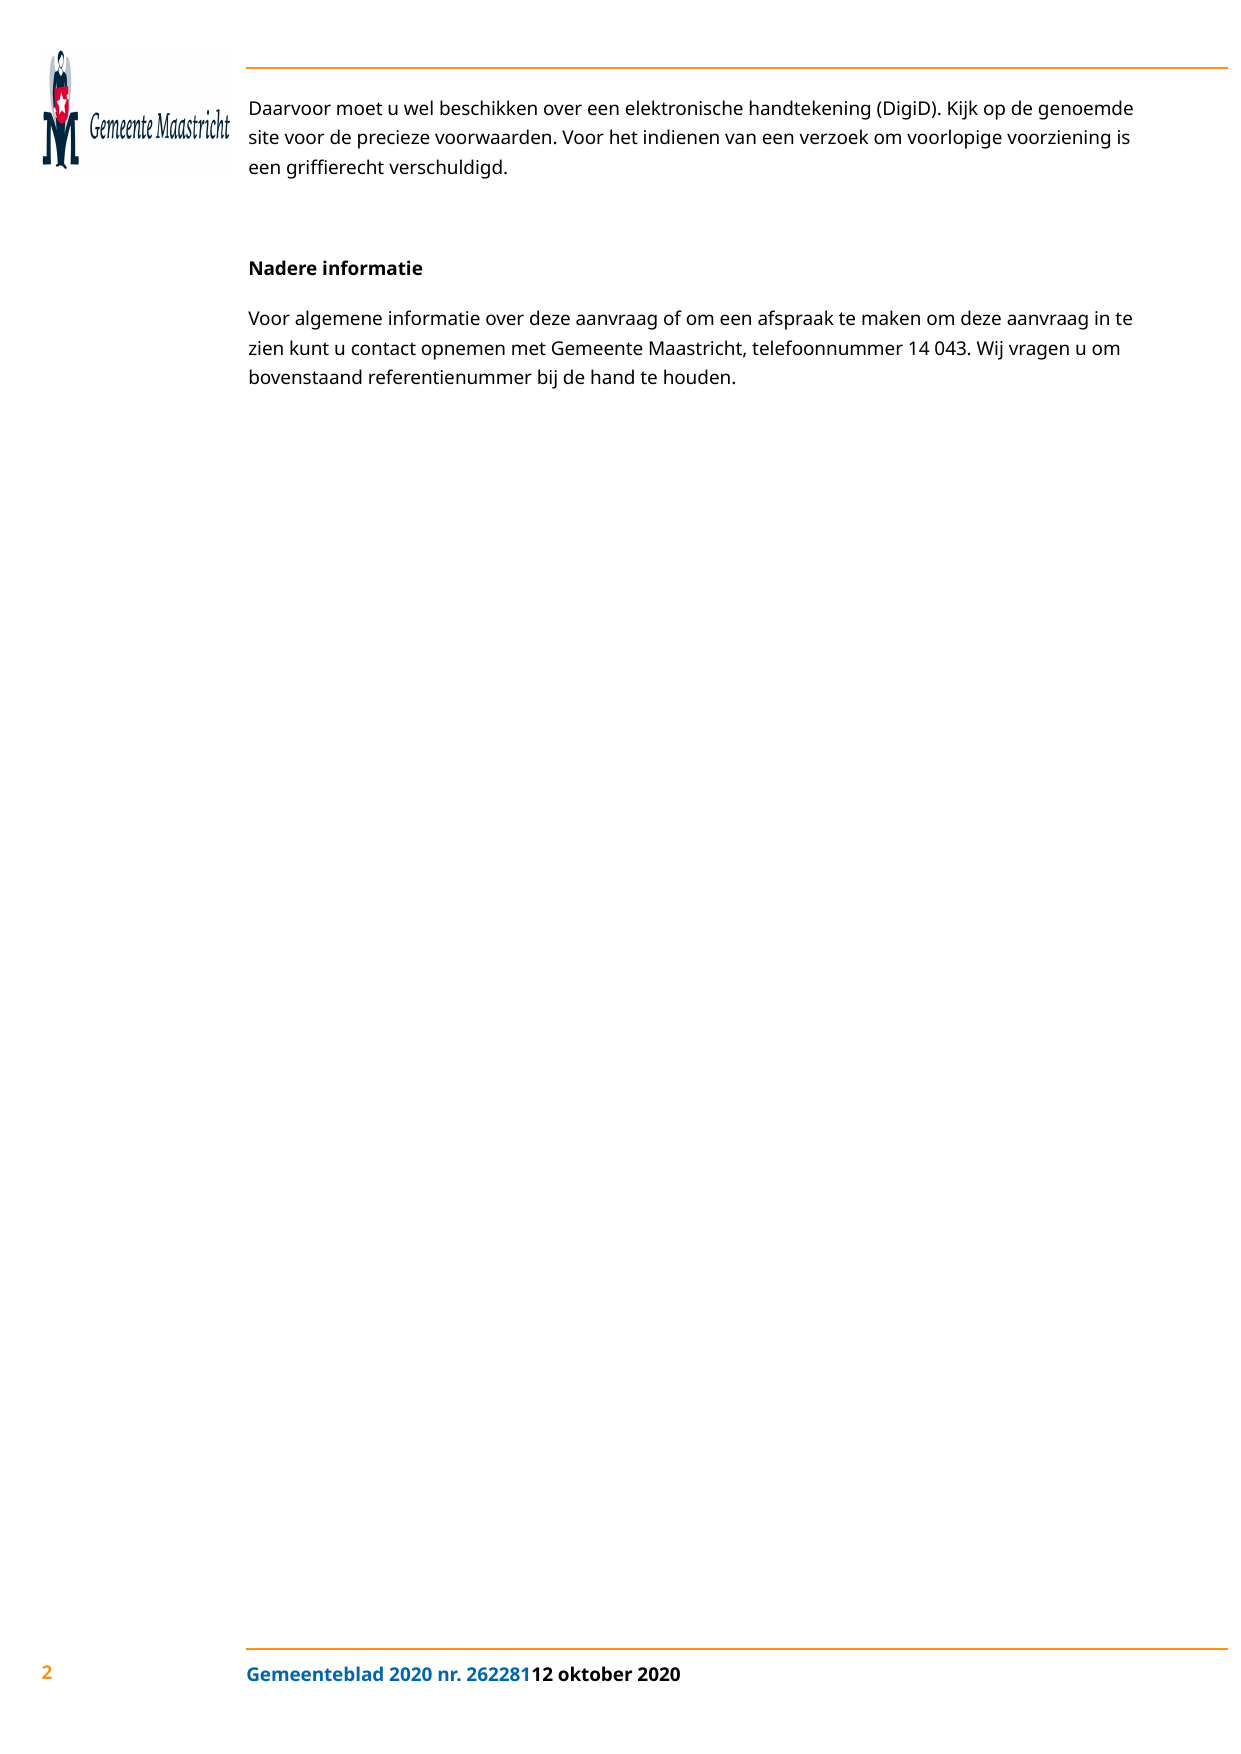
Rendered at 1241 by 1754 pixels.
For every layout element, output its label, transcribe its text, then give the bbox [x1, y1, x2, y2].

picture [41, 47, 231, 172]
text Voor algemene informatie over deze aanvraag of om een afspraak te maken om deze aanvraag in te zien kunt u contact opnemen met Gemeente Maastricht, telefoonnummer 14 043. Wij vragen u om bovenstaand referentienummer bij de hand te houden. [248, 305, 1152, 390]
text Daarvoor moet u wel beschikken over een elektronische handtekening (DigiD). Kijk op de genoemde site voor de precieze voorwaarden. Voor het indienen van een verzoek om voorlopige voorziening is een griffierecht verschuldigd. [248, 95, 1152, 180]
text Nadere informatie [248, 255, 1152, 281]
